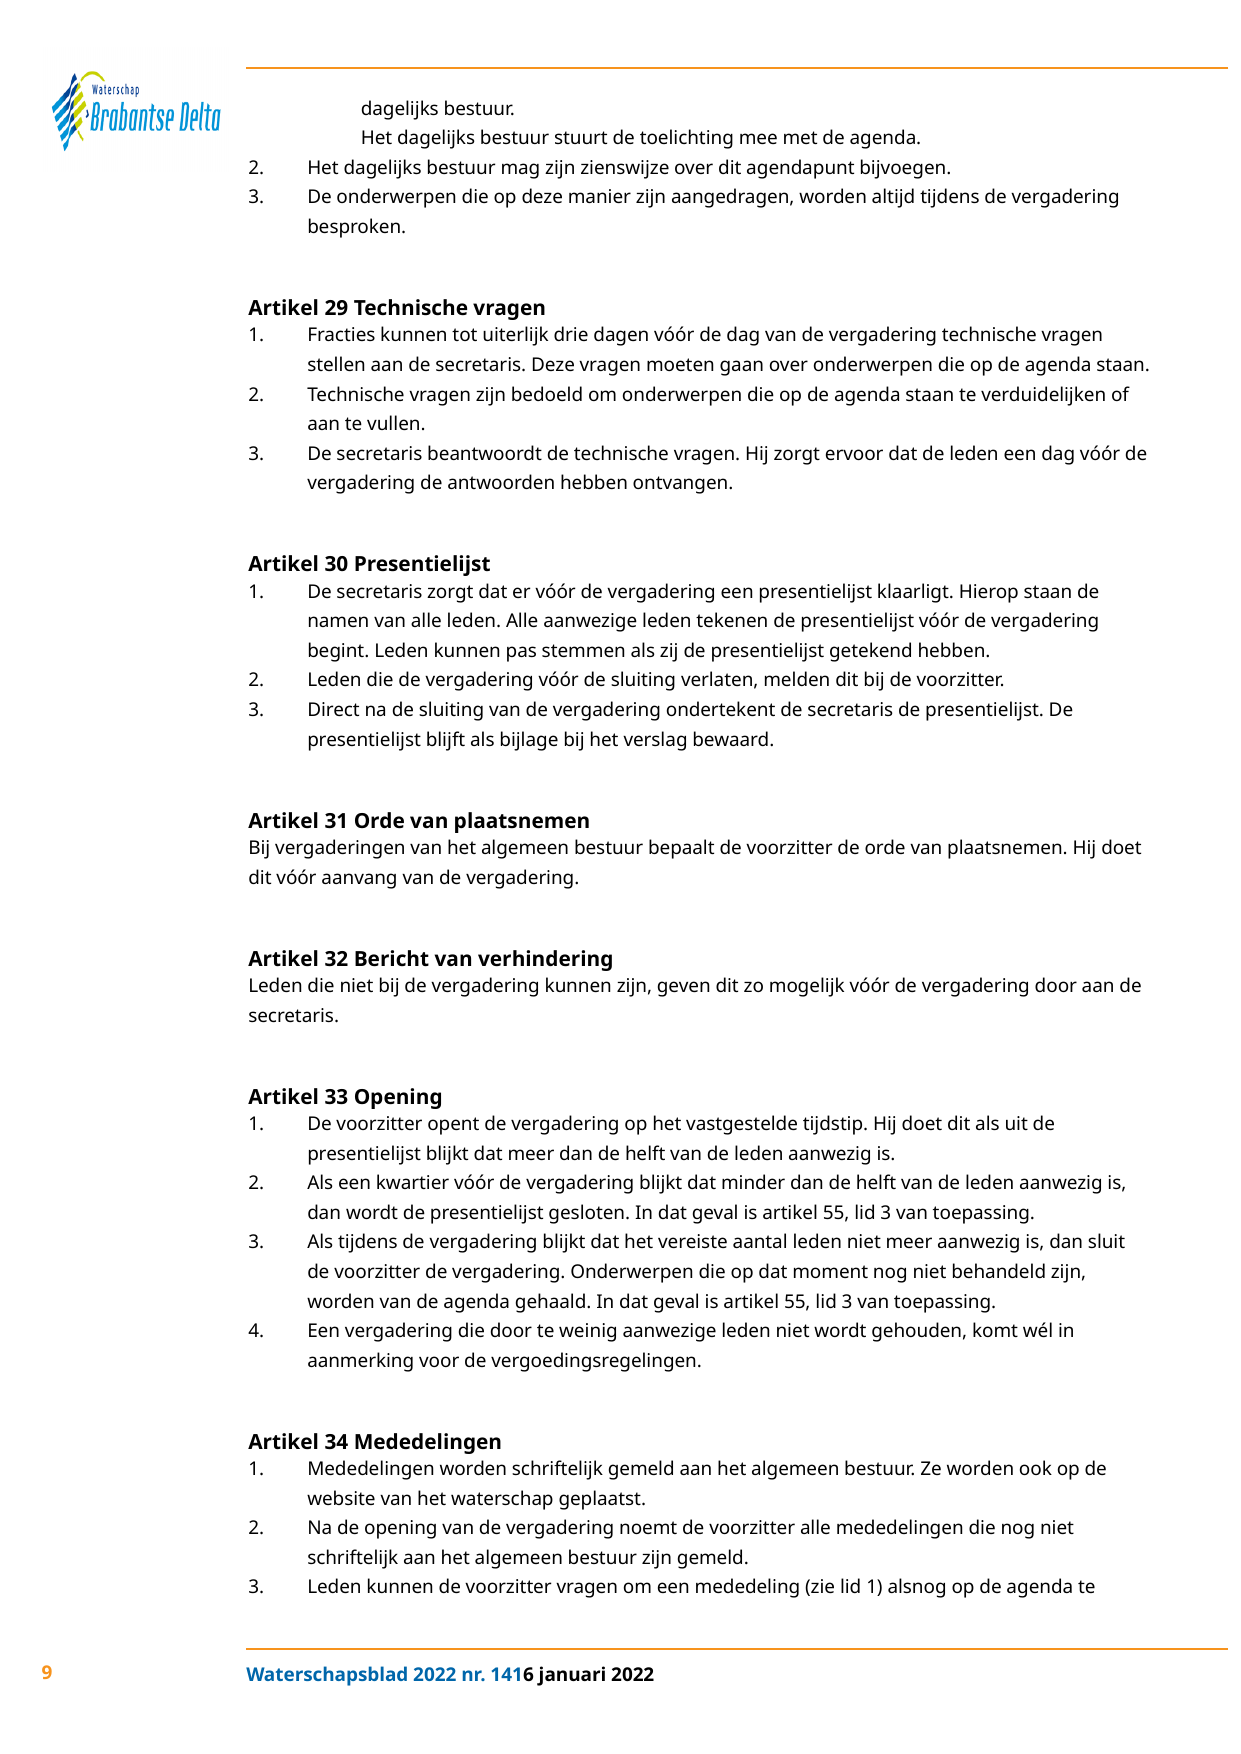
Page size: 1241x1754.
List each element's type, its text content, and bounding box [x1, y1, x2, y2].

list Leden die de vergadering vóór de sluiting verlaten, melden dit bij de voorzitter. [248, 667, 1152, 692]
list Mededelingen worden schriftelijk gemeld aan het algemeen bestuur. Ze worden ook op de website van het waterschap geplaatst. [248, 1455, 1152, 1511]
list De secretaris zorgt dat er vóór de vergadering een presentielijst klaarligt. Hierop staan de namen van alle leden. Alle aanwezige leden tekenen de presentielijst vóór de vergadering begint. Leden kunnen pas stemmen als zij de presentielijst getekend hebben. [248, 578, 1152, 663]
list Het dagelijks bestuur mag zijn zienswijze over dit agendapunt bijvoegen. [248, 154, 1152, 180]
text Artikel 34 Mededelingen [248, 1427, 1152, 1455]
list Als tijdens de vergadering blijkt dat het vereiste aantal leden niet meer aanwezig is, dan sluit de voorzitter de vergadering. Onderwerpen die op dat moment nog niet behandeld zijn, worden van de agenda gehaald. In dat geval is artikel 55, lid 3 van toepassing. [248, 1229, 1152, 1313]
list Een vergadering die door te weinig aanwezige leden niet wordt gehouden, komt wél in aanmerking voor de vergoedingsregelingen. [248, 1317, 1152, 1373]
list Als een kwartier vóór de vergadering blijkt dat minder dan de helft van de leden aanwezig is, dan wordt de presentielijst gesloten. In dat geval is artikel 55, lid 3 van toepassing. [248, 1169, 1152, 1225]
picture [41, 47, 231, 172]
list dagelijks bestuur. [323, 95, 1152, 121]
list Fracties kunnen tot uiterlijk drie dagen vóór de dag van de vergadering technische vragen stellen aan de secretaris. Deze vragen moeten gaan over onderwerpen die op de agenda staan. [248, 322, 1152, 377]
text Bij vergaderingen van het algemeen bestuur bepaalt de voorzitter de orde van plaatsnemen. Hij doet dit vóór aanvang van de vergadering. [248, 834, 1152, 889]
text Leden die niet bij de vergadering kunnen zijn, geven dit zo mogelijk vóór de vergadering door aan de secretaris. [248, 972, 1152, 1028]
text Artikel 29 Technische vragen [248, 293, 1152, 322]
list De onderwerpen die op deze manier zijn aangedragen, worden altijd tijdens de vergadering besproken. [248, 183, 1152, 239]
list De secretaris beantwoordt de technische vragen. Hij zorgt ervoor dat de leden een dag vóór de vergadering de antwoorden hebben ontvangen. [248, 440, 1152, 495]
list Het dagelijks bestuur stuurt de toelichting mee met de agenda. [323, 124, 1152, 150]
text Artikel 31 Orde van plaatsnemen [248, 806, 1152, 834]
list Direct na de sluiting van de vergadering ondertekent de secretaris de presentielijst. De presentielijst blijft als bijlage bij het verslag bewaard. [248, 696, 1152, 752]
text Artikel 32 Bericht van verhindering [248, 944, 1152, 972]
text Artikel 30 Presentielijst [248, 549, 1152, 578]
text Artikel 33 Opening [248, 1082, 1152, 1110]
list Technische vragen zijn bedoeld om onderwerpen die op de agenda staan te verduidelijken of aan te vullen. [248, 381, 1152, 436]
list Na de opening van de vergadering noemt de voorzitter alle mededelingen die nog niet schriftelijk aan het algemeen bestuur zijn gemeld. [248, 1514, 1152, 1570]
list De voorzitter opent de vergadering op het vastgestelde tijdstip. Hij doet dit als uit de presentielijst blijkt dat meer dan de helft van de leden aanwezig is. [248, 1110, 1152, 1166]
list Leden kunnen de voorzitter vragen om een mededeling (zie lid 1) alsnog op de agenda te [248, 1574, 1152, 1599]
